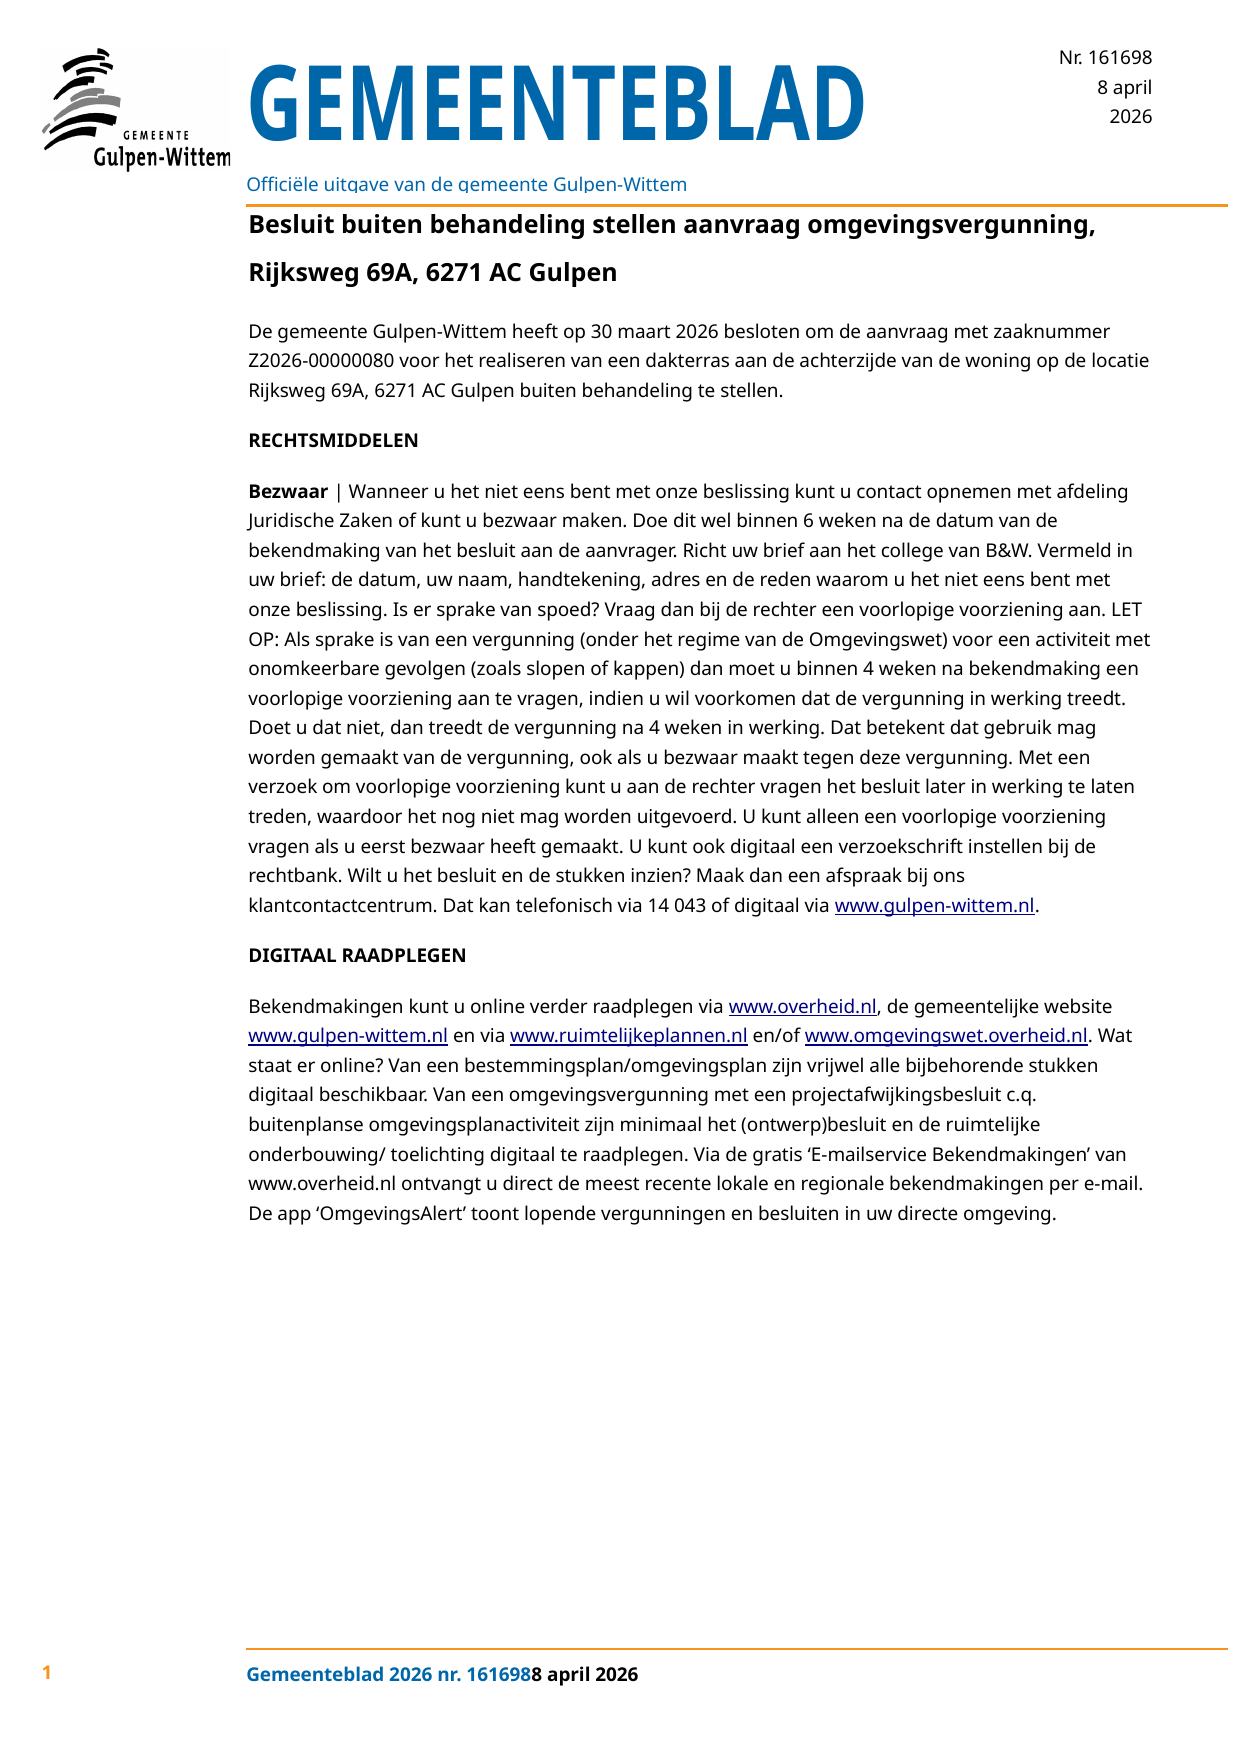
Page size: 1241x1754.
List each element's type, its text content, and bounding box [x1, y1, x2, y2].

text Besluit buiten behandeling stellen aanvraag omgevingsvergunning, Rijksweg 69A, 6271 AC Gulpen [248, 207, 1152, 288]
picture [41, 47, 231, 172]
text De gemeente Gulpen-Wittem heeft op 30 maart 2026 besloten om de aanvraag met zaaknummer Z2026-00000080 voor het realiseren van een dakterras aan de achterzijde van de woning op de locatie Rijksweg 69A, 6271 AC Gulpen buiten behandeling te stellen. [248, 318, 1152, 403]
text Bekendmakingen kunt u online verder raadplegen via www.overheid.nl, de gemeentelijke website www.gulpen-wittem.nl en via www.ruimtelijkeplannen.nl en/of www.omgevingswet.overheid.nl. Wat staat er online? Van een bestemmingsplan/omgevingsplan zijn vrijwel alle bijbehorende stukken digitaal beschikbaar. Van een omgevingsvergunning met een projectafwijkingsbesluit c.q. buitenplanse omgevingsplanactiviteit zijn minimaal het (ontwerp)besluit en de ruimtelijke onderbouwing/ toelichting digitaal te raadplegen. Via de gratis ‘E-mailservice Bekendmakingen’ van www.overheid.nl ontvangt u direct de meest recente lokale en regionale bekendmakingen per e-mail. De app ‘OmgevingsAlert’ toont lopende vergunningen en besluiten in uw directe omgeving. [248, 993, 1152, 1226]
text Bezwaar | Wanneer u het niet eens bent met onze beslissing kunt u contact opnemen met afdeling Juridische Zaken of kunt u bezwaar maken. Doe dit wel binnen 6 weken na de datum van de bekendmaking van het besluit aan de aanvrager. Richt uw brief aan het college van B&W. Vermeld in uw brief: de datum, uw naam, handtekening, adres en de reden waarom u het niet eens bent met onze beslissing. Is er sprake van spoed? Vraag dan bij de rechter een voorlopige voorziening aan. LET OP: Als sprake is van een vergunning (onder het regime van de Omgevingswet) voor een activiteit met onomkeerbare gevolgen (zoals slopen of kappen) dan moet u binnen 4 weken na bekendmaking een voorlopige voorziening aan te vragen, indien u wil voorkomen dat de vergunning in werking treedt. Doet u dat niet, dan treedt de vergunning na 4 weken in werking. Dat betekent dat gebruik mag worden gemaakt van de vergunning, ook als u bezwaar maakt tegen deze vergunning. Met een verzoek om voorlopige voorziening kunt u aan de rechter vragen het besluit later in werking te laten treden, waardoor het nog niet mag worden uitgevoerd. U kunt alleen een voorlopige voorziening vragen als u eerst bezwaar heeft gemaakt. U kunt ook digitaal een verzoekschrift instellen bij de rechtbank. Wilt u het besluit en de stukken inzien? Maak dan een afspraak bij ons klantcontactcentrum. Dat kan telefonisch via 14 043 of digitaal via www.gulpen-wittem.nl. [248, 478, 1152, 918]
text RECHTSMIDDELEN [248, 427, 1152, 453]
text DIGITAAL RAADPLEGEN [248, 942, 1152, 968]
